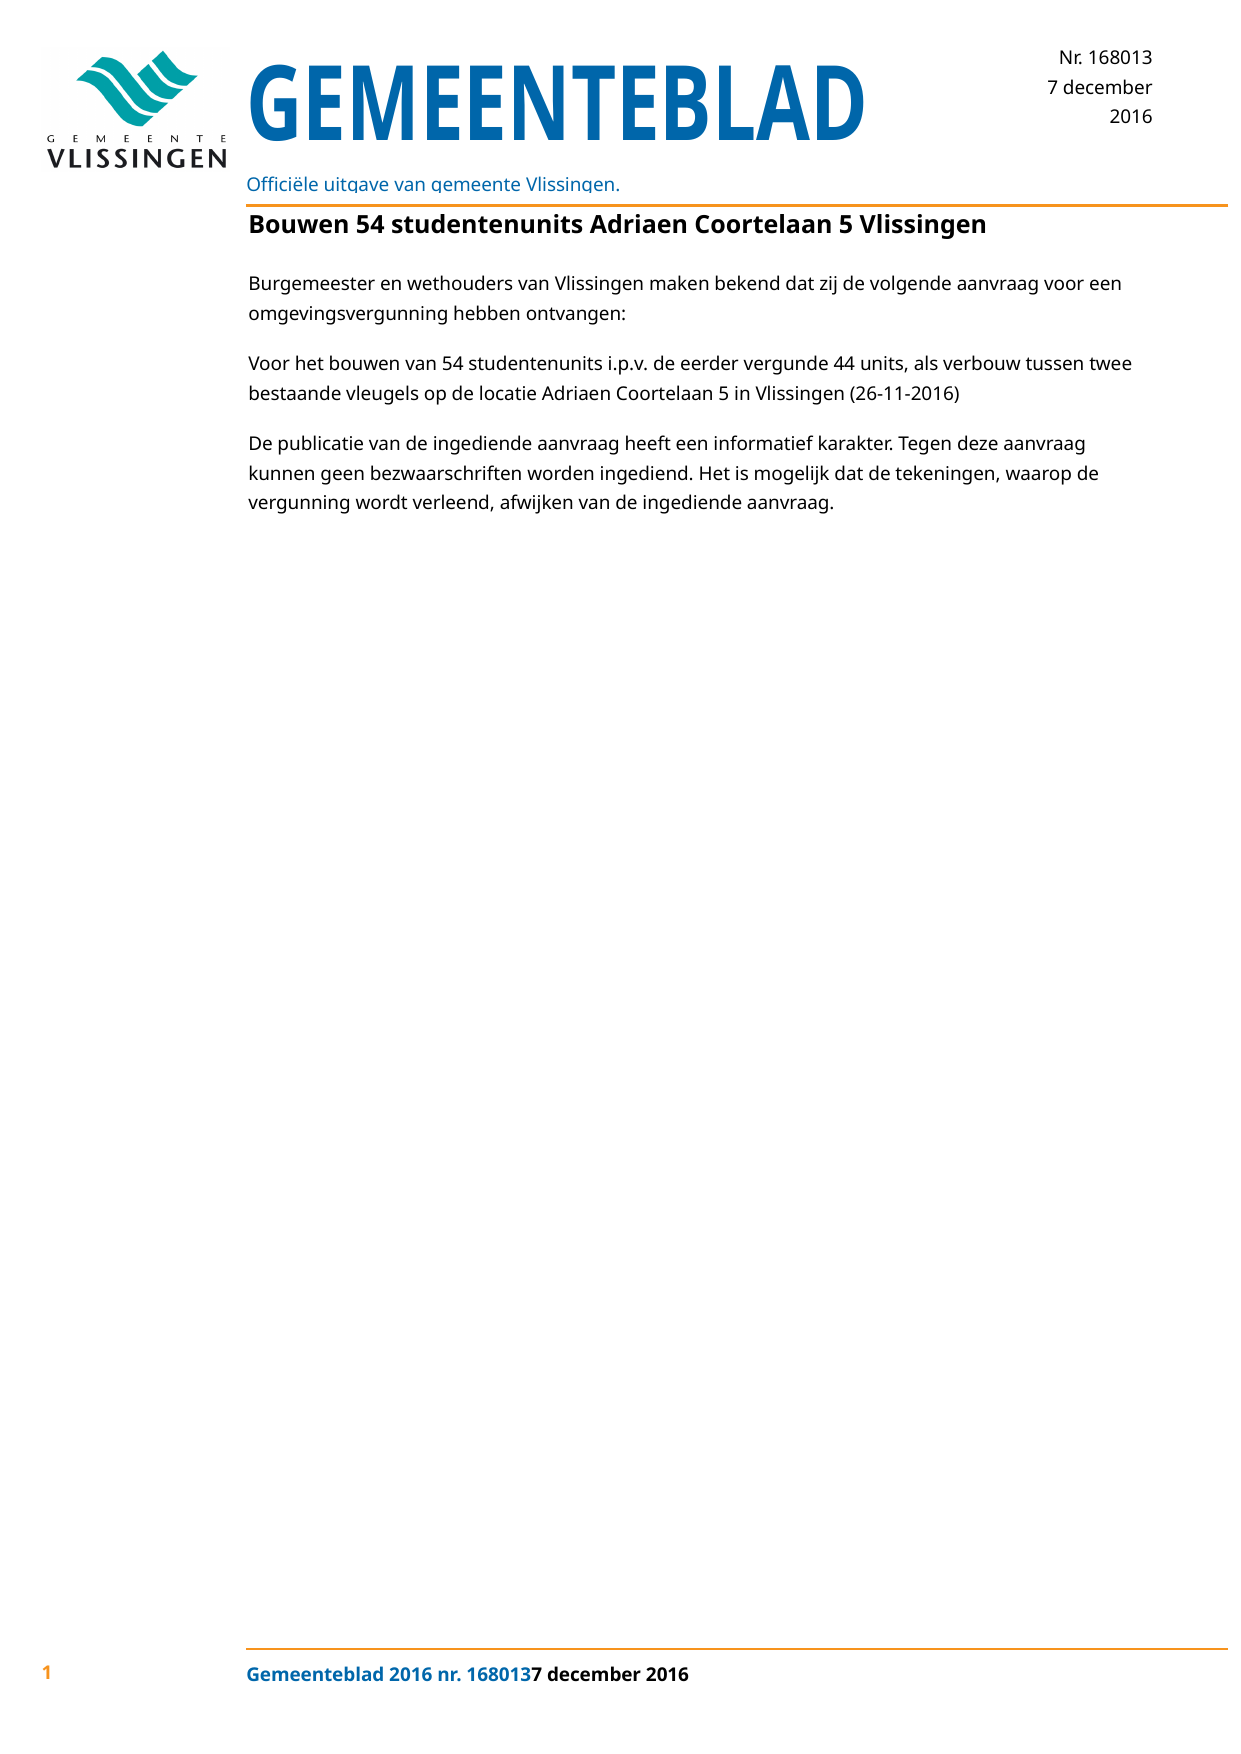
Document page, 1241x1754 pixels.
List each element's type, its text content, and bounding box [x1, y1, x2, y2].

text Burgemeester en wethouders van Vlissingen maken bekend dat zij de volgende aanvraag voor een omgevingsvergunning hebben ontvangen: [248, 270, 1152, 326]
text Voor het bouwen van 54 studentenunits i.p.v. de eerder vergunde 44 units, als verbouw tussen twee bestaande vleugels op de locatie Adriaen Coortelaan 5 in Vlissingen (26-11-2016) [248, 350, 1152, 406]
text Bouwen 54 studentenunits Adriaen Coortelaan 5 Vlissingen [248, 207, 1152, 241]
text De publicatie van de ingediende aanvraag heeft een informatief karakter. Tegen deze aanvraag kunnen geen bezwaarschriften worden ingediend. Het is mogelijk dat de tekeningen, waarop de vergunning wordt verleend, afwijken van de ingediende aanvraag. [248, 430, 1152, 515]
picture [41, 47, 231, 172]
